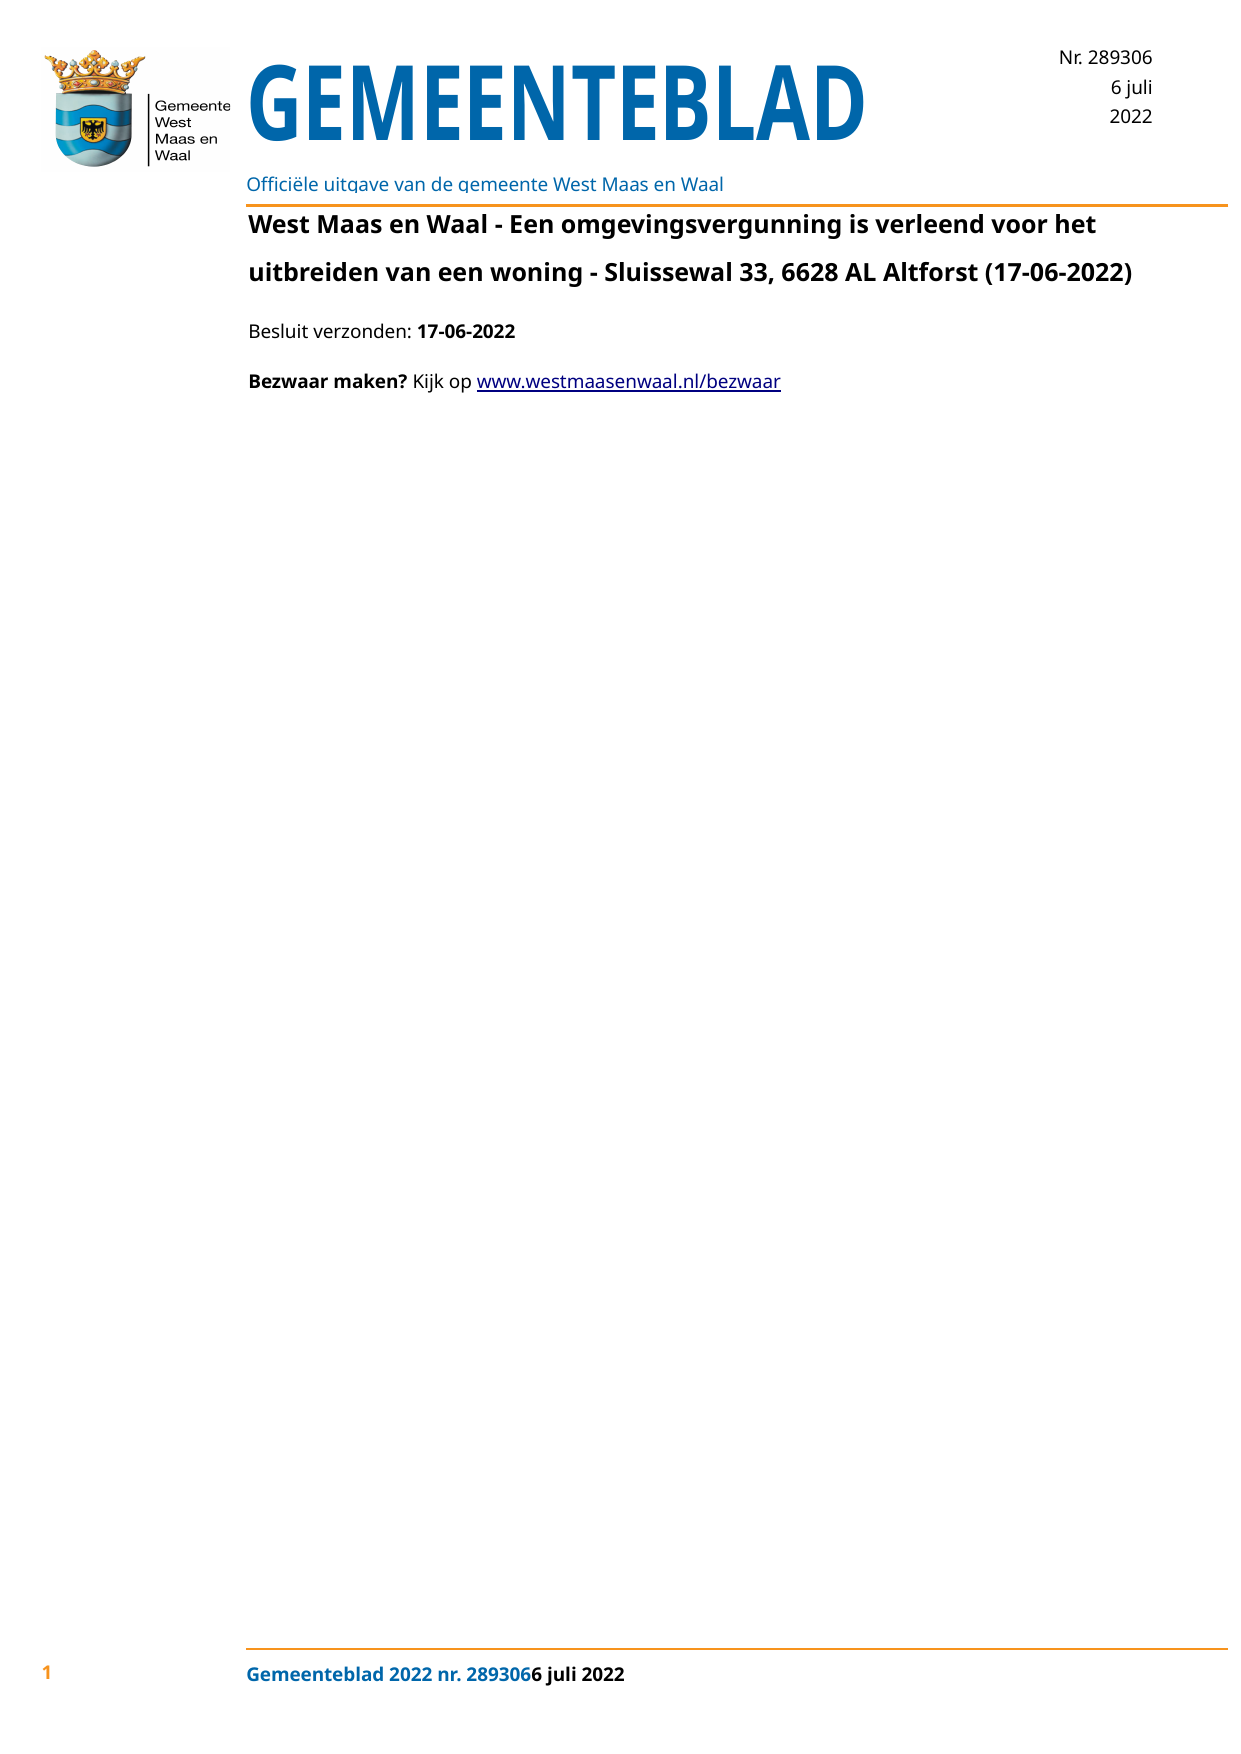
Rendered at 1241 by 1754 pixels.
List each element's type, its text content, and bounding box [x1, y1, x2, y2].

picture [41, 47, 231, 172]
text Bezwaar maken? Kijk op www.westmaasenwaal.nl/bezwaar [248, 368, 1152, 394]
text West Maas en Waal - Een omgevingsvergunning is verleend voor het uitbreiden van een woning - Sluissewal 33, 6628 AL Altforst (17-06-2022) [248, 207, 1152, 288]
text Besluit verzonden: 17-06-2022 [248, 318, 1152, 344]
